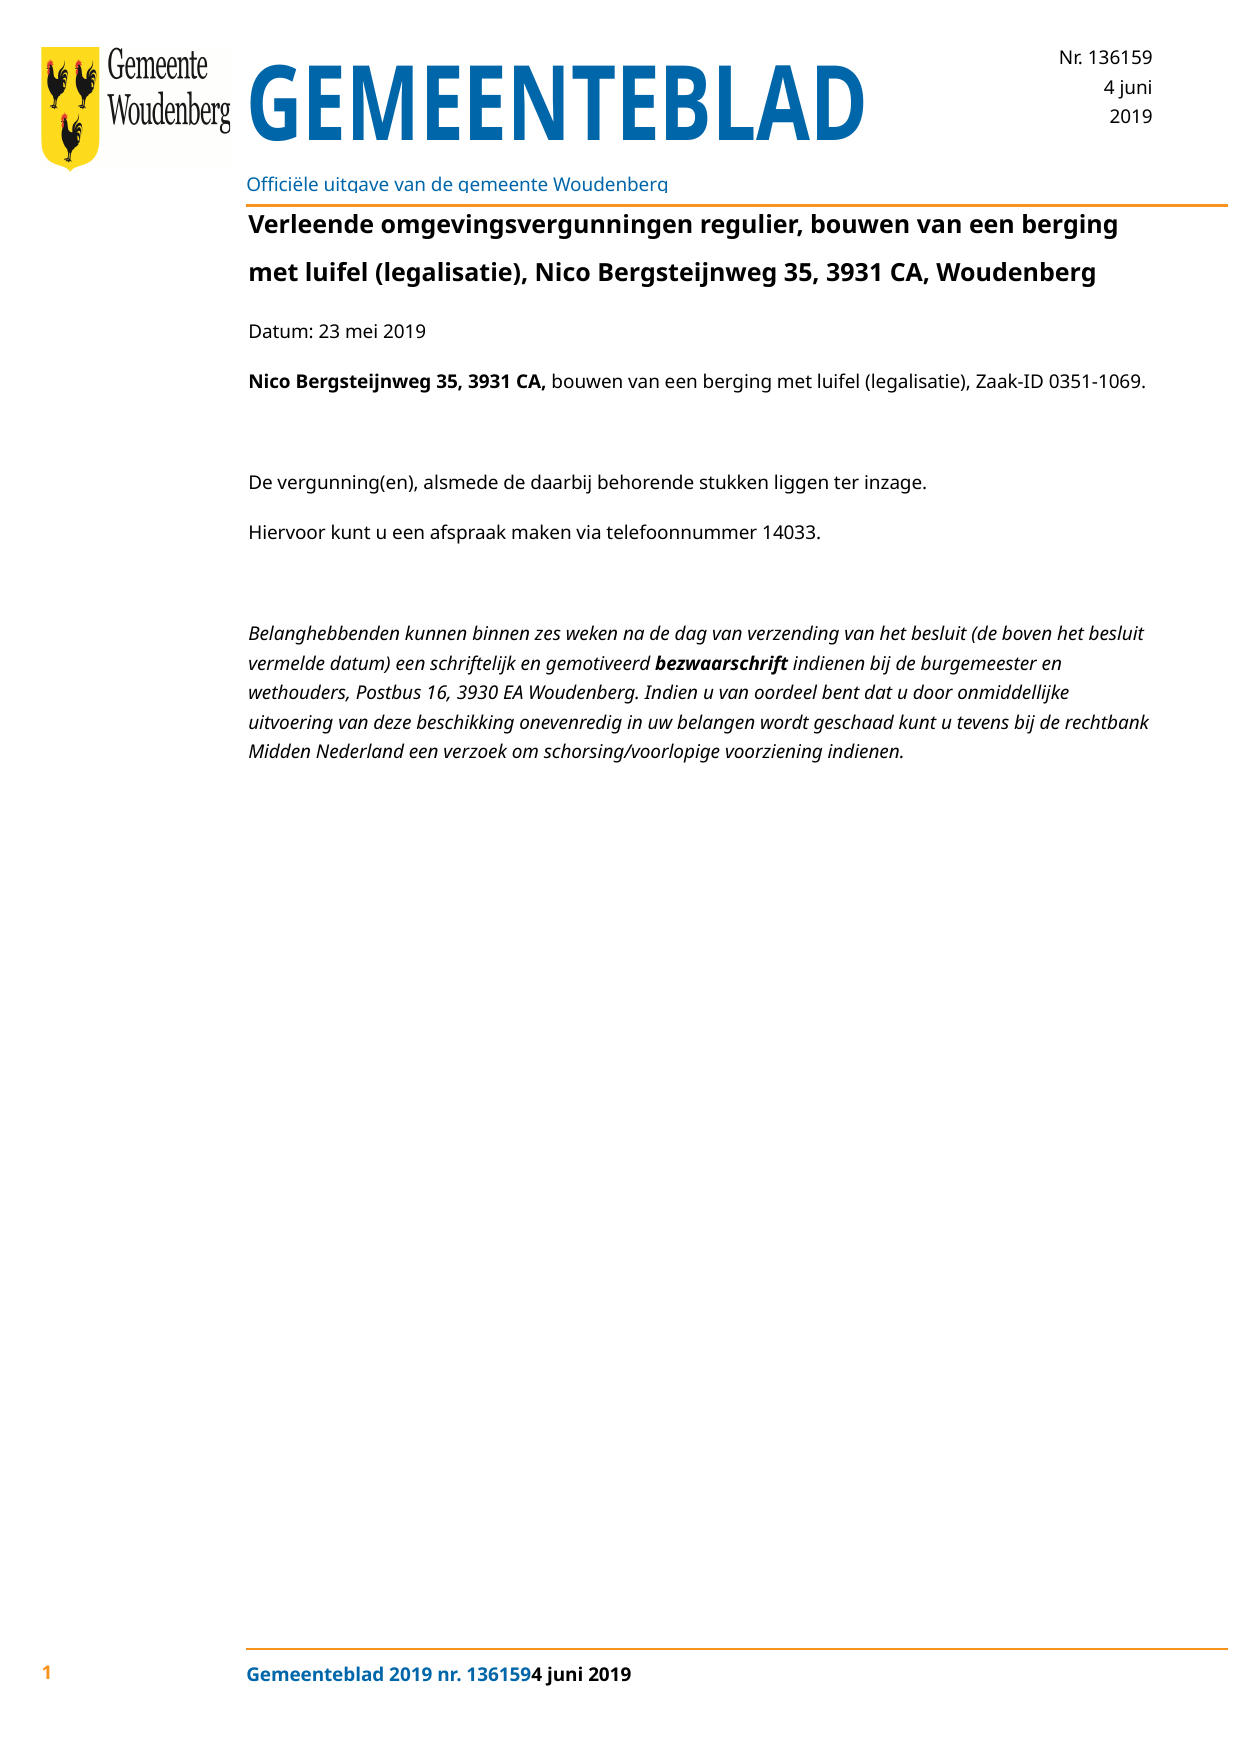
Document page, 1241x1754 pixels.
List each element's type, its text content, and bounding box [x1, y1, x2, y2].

text De vergunning(en), alsmede de daarbij behorende stukken liggen ter inzage. [248, 469, 1152, 495]
text Verleende omgevingsvergunningen regulier, bouwen van een berging met luifel (legalisatie), Nico Bergsteijnweg 35, 3931 CA, Woudenberg [248, 207, 1152, 288]
text Hiervoor kunt u een afspraak maken via telefoonnummer 14033. [248, 519, 1152, 545]
text Belanghebbenden kunnen binnen zes weken na de dag van verzending van het besluit (de boven het besluit vermelde datum) een schriftelijk en gemotiveerd bezwaarschrift indienen bij de burgemeester en wethouders, Postbus 16, 3930 EA Woudenberg. Indien u van oordeel bent dat u door onmiddellijke uitvoering van deze beschikking onevenredig in uw belangen wordt geschaad kunt u tevens bij de rechtbank Midden Nederland een verzoek om schorsing/voorlopige voorziening indienen. [248, 620, 1152, 764]
picture [41, 47, 231, 172]
text Nico Bergsteijnweg 35, 3931 CA, bouwen van een berging met luifel (legalisatie), Zaak-ID 0351-1069. [248, 368, 1152, 394]
text Datum: 23 mei 2019 [248, 318, 1152, 344]
